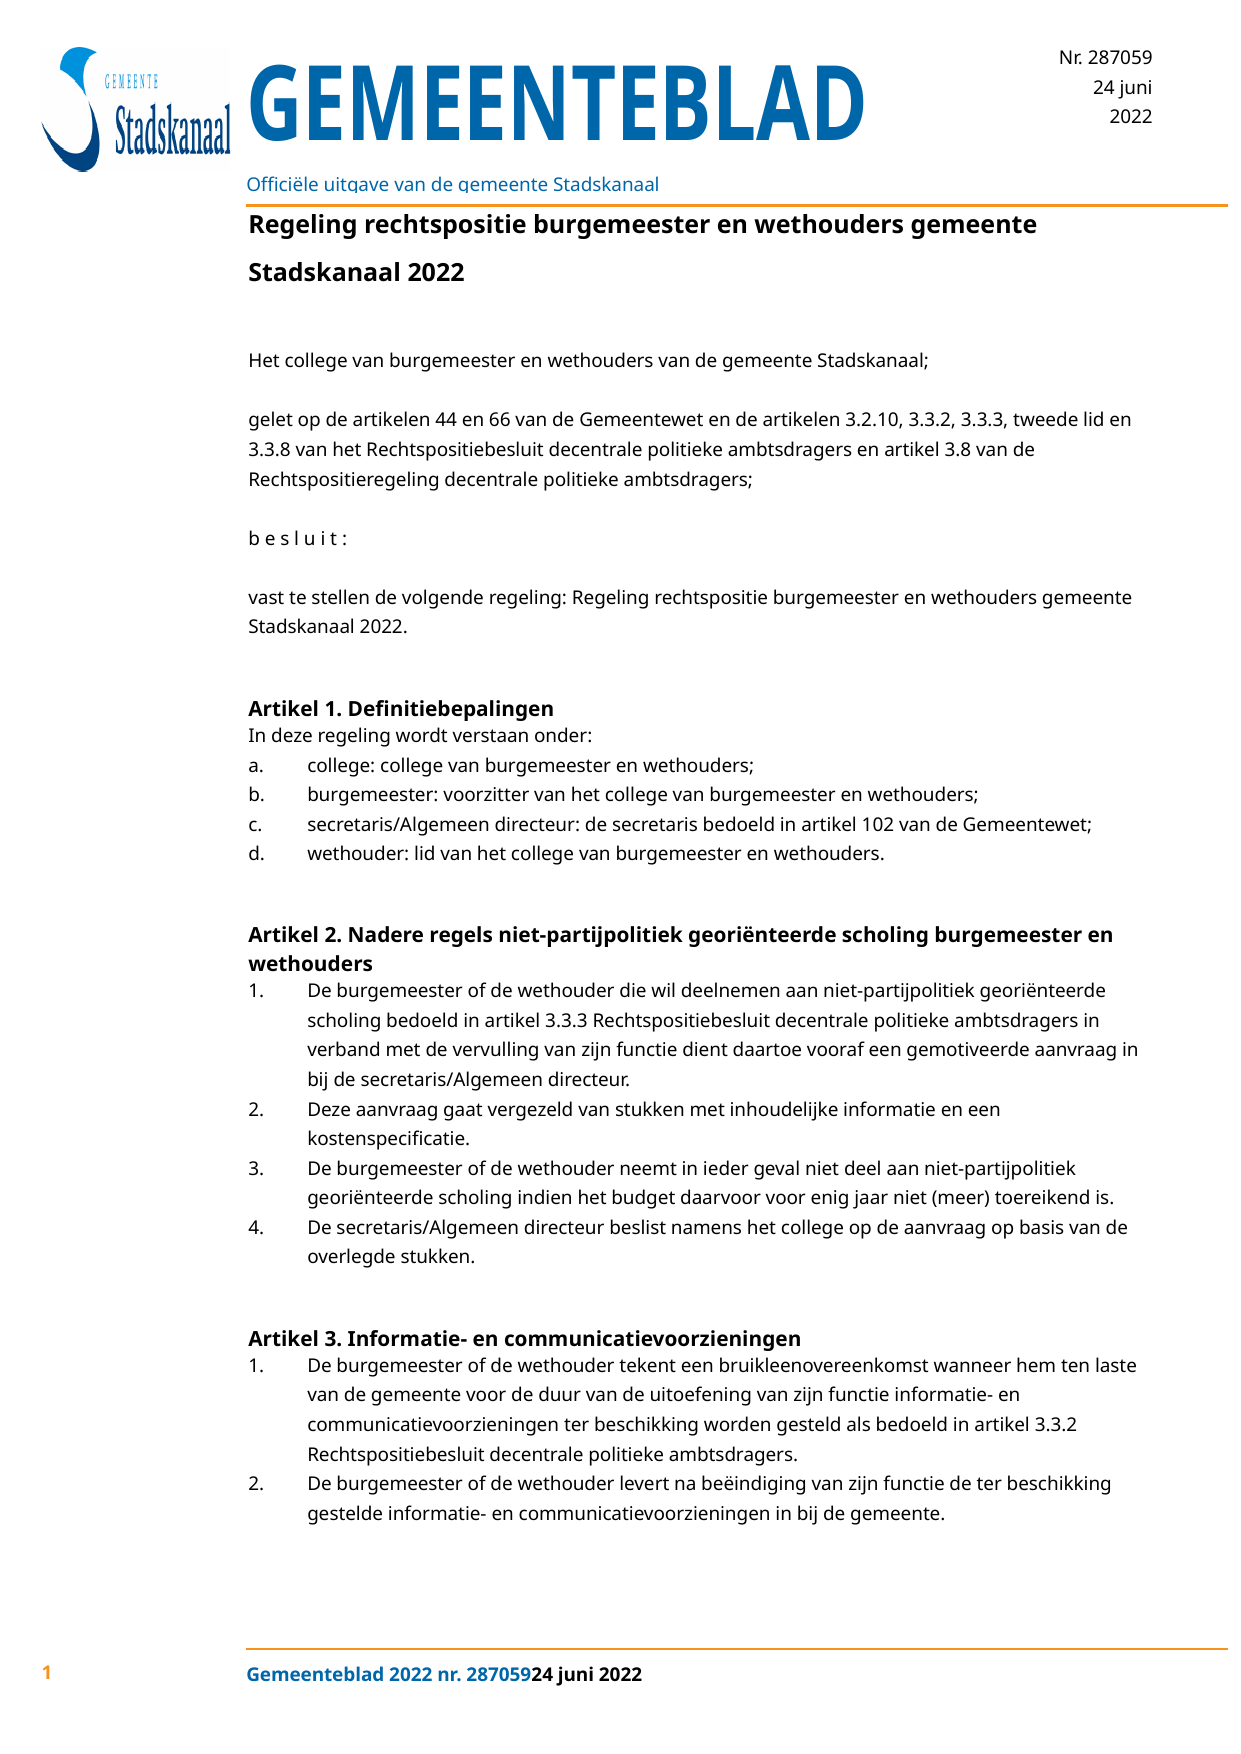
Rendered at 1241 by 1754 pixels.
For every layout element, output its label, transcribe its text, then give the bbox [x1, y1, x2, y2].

list De burgemeester of de wethouder tekent een bruikleenovereenkomst wanneer hem ten laste van de gemeente voor de duur van de uitoefening van zijn functie informatie- en communicatievoorzieningen ter beschikking worden gesteld als bedoeld in artikel 3.3.2 Rechtspositiebesluit decentrale politieke ambtsdragers. [248, 1352, 1152, 1467]
list college: college van burgemeester en wethouders; [248, 752, 1152, 777]
list Deze aanvraag gaat vergezeld van stukken met inhoudelijke informatie en een kostenspecificatie. [248, 1096, 1152, 1151]
text In deze regeling wordt verstaan onder: [248, 722, 1152, 748]
list De burgemeester of de wethouder die wil deelnemen aan niet-partijpolitiek georiënteerde scholing bedoeld in artikel 3.3.3 Rechtspositiebesluit decentrale politieke ambtsdragers in verband met de vervulling van zijn functie dient daartoe vooraf een gemotiveerde aanvraag in bij de secretaris/Algemeen directeur. [248, 977, 1152, 1092]
picture [41, 47, 231, 172]
list wethouder: lid van het college van burgemeester en wethouders. [248, 841, 1152, 866]
text Artikel 3. Informatie- en communicatievoorzieningen [248, 1324, 1152, 1352]
text Artikel 1. Definitiebepalingen [248, 694, 1152, 722]
list De burgemeester of de wethouder levert na beëindiging van zijn functie de ter beschikking gestelde informatie- en communicatievoorzieningen in bij de gemeente. [248, 1470, 1152, 1526]
list secretaris/Algemeen directeur: de secretaris bedoeld in artikel 102 van de Gemeentewet; [248, 811, 1152, 837]
text Het college van burgemeester en wethouders van de gemeente Stadskanaal; [248, 347, 1152, 373]
list burgemeester: voorzitter van het college van burgemeester en wethouders; [248, 781, 1152, 807]
text Artikel 2. Nadere regels niet-partijpolitiek georiënteerde scholing burgemeester en wethouders [248, 921, 1152, 977]
text Regeling rechtspositie burgemeester en wethouders gemeente Stadskanaal 2022 [248, 207, 1152, 288]
text vast te stellen de volgende regeling: Regeling rechtspositie burgemeester en wethouders gemeente Stadskanaal 2022. [248, 584, 1152, 639]
list De secretaris/Algemeen directeur beslist namens het college op de aanvraag op basis van de overlegde stukken. [248, 1214, 1152, 1269]
list De burgemeester of de wethouder neemt in ieder geval niet deel aan niet-partijpolitiek georiënteerde scholing indien het budget daarvoor voor enig jaar niet (meer) toereikend is. [248, 1155, 1152, 1210]
text b e s l u i t : [248, 525, 1152, 551]
text gelet op de artikelen 44 en 66 van de Gemeentewet en de artikelen 3.2.10, 3.3.2, 3.3.3, tweede lid en 3.3.8 van het Rechtspositiebesluit decentrale politieke ambtsdragers en artikel 3.8 van de Rechtspositieregeling decentrale politieke ambtsdragers; [248, 407, 1152, 492]
